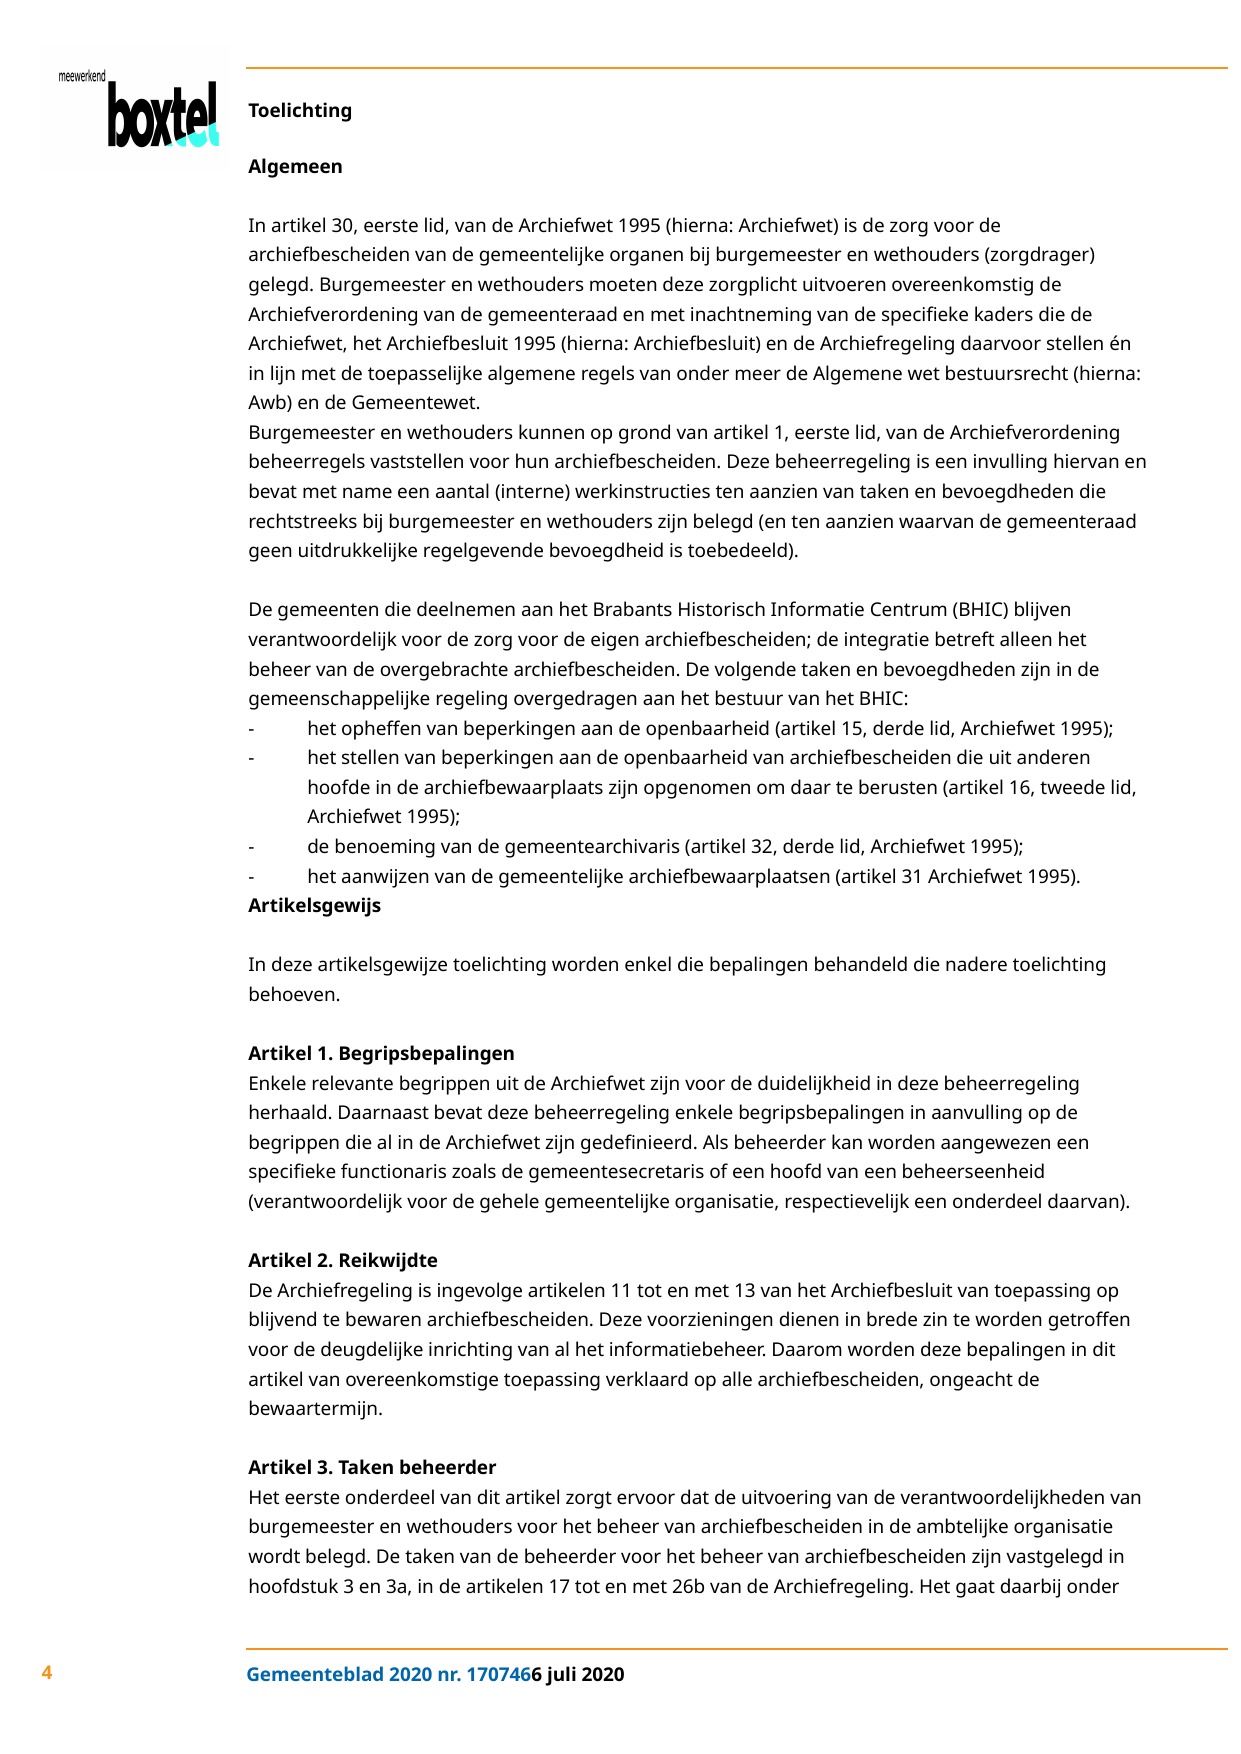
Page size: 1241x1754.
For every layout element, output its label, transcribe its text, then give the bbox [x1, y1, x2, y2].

list het aanwijzen van de gemeentelijke archiefbewaarplaatsen (artikel 31 Archiefwet 1995). [248, 863, 1152, 889]
text Toelichting [248, 95, 1152, 123]
text Artikel 3. Taken beheerder [248, 1454, 1152, 1480]
text Artikelsgewijs [248, 892, 1152, 918]
text Burgemeester en wethouders kunnen op grond van artikel 1, eerste lid, van de Archiefverordening beheerregels vaststellen voor hun archiefbescheiden. Deze beheerregeling is een invulling hiervan en bevat met name een aantal (interne) werkinstructies ten aanzien van taken en bevoegdheden die rechtstreeks bij burgemeester en wethouders zijn belegd (en ten aanzien waarvan de gemeenteraad geen uitdrukkelijke regelgevende bevoegdheid is toebedeeld). [248, 419, 1152, 563]
list de benoeming van de gemeentearchivaris (artikel 32, derde lid, Archiefwet 1995); [248, 833, 1152, 859]
text Enkele relevante begrippen uit de Archiefwet zijn voor de duidelijkheid in deze beheerregeling herhaald. Daarnaast bevat deze beheerregeling enkele begripsbepalingen in aanvulling op de begrippen die al in de Archiefwet zijn gedefinieerd. Als beheerder kan worden aangewezen een specifieke functionaris zoals de gemeentesecretaris of een hoofd van een beheerseenheid (verantwoordelijk voor de gehele gemeentelijke organisatie, respectievelijk een onderdeel daarvan). [248, 1070, 1152, 1214]
text Het eerste onderdeel van dit artikel zorgt ervoor dat de uitvoering van de verantwoordelijkheden van burgemeester en wethouders voor het beheer van archiefbescheiden in de ambtelijke organisatie wordt belegd. De taken van de beheerder voor het beheer van archiefbescheiden zijn vastgelegd in hoofdstuk 3 en 3a, in de artikelen 17 tot en met 26b van de Archiefregeling. Het gaat daarbij onder [248, 1484, 1152, 1599]
text Algemeen [248, 153, 1152, 179]
list het opheffen van beperkingen aan de openbaarheid (artikel 15, derde lid, Archiefwet 1995); [248, 715, 1152, 741]
text In artikel 30, eerste lid, van de Archiefwet 1995 (hierna: Archiefwet) is de zorg voor de archiefbescheiden van de gemeentelijke organen bij burgemeester en wethouders (zorgdrager) gelegd. Burgemeester en wethouders moeten deze zorgplicht uitvoeren overeenkomstig de Archiefverordening van de gemeenteraad en met inachtneming van de specifieke kaders die de Archiefwet, het Archiefbesluit 1995 (hierna: Archiefbesluit) en de Archiefregeling daarvoor stellen én in lijn met de toepasselijke algemene regels van onder meer de Algemene wet bestuursrecht (hierna: Awb) en de Gemeentewet. [248, 212, 1152, 415]
text De gemeenten die deelnemen aan het Brabants Historisch Informatie Centrum (BHIC) blijven verantwoordelijk voor de zorg voor de eigen archiefbescheiden; de integratie betreft alleen het beheer van de overgebrachte archiefbescheiden. De volgende taken en bevoegdheden zijn in de gemeenschappelijke regeling overgedragen aan het bestuur van het BHIC: [248, 597, 1152, 711]
text Artikel 1. Begripsbepalingen [248, 1040, 1152, 1066]
text Artikel 2. Reikwijdte [248, 1247, 1152, 1273]
picture [41, 47, 231, 172]
list het stellen van beperkingen aan de openbaarheid van archiefbescheiden die uit anderen hoofde in de archiefbewaarplaats zijn opgenomen om daar te berusten (artikel 16, tweede lid, Archiefwet 1995); [248, 744, 1152, 829]
text In deze artikelsgewijze toelichting worden enkel die bepalingen behandeld die nadere toelichting behoeven. [248, 952, 1152, 1007]
text De Archiefregeling is ingevolge artikelen 11 tot en met 13 van het Archiefbesluit van toepassing op blijvend te bewaren archiefbescheiden. Deze voorzieningen dienen in brede zin te worden getroffen voor de deugdelijke inrichting van al het informatiebeheer. Daarom worden deze bepalingen in dit artikel van overeenkomstige toepassing verklaard op alle archiefbescheiden, ongeacht de bewaartermijn. [248, 1277, 1152, 1421]
